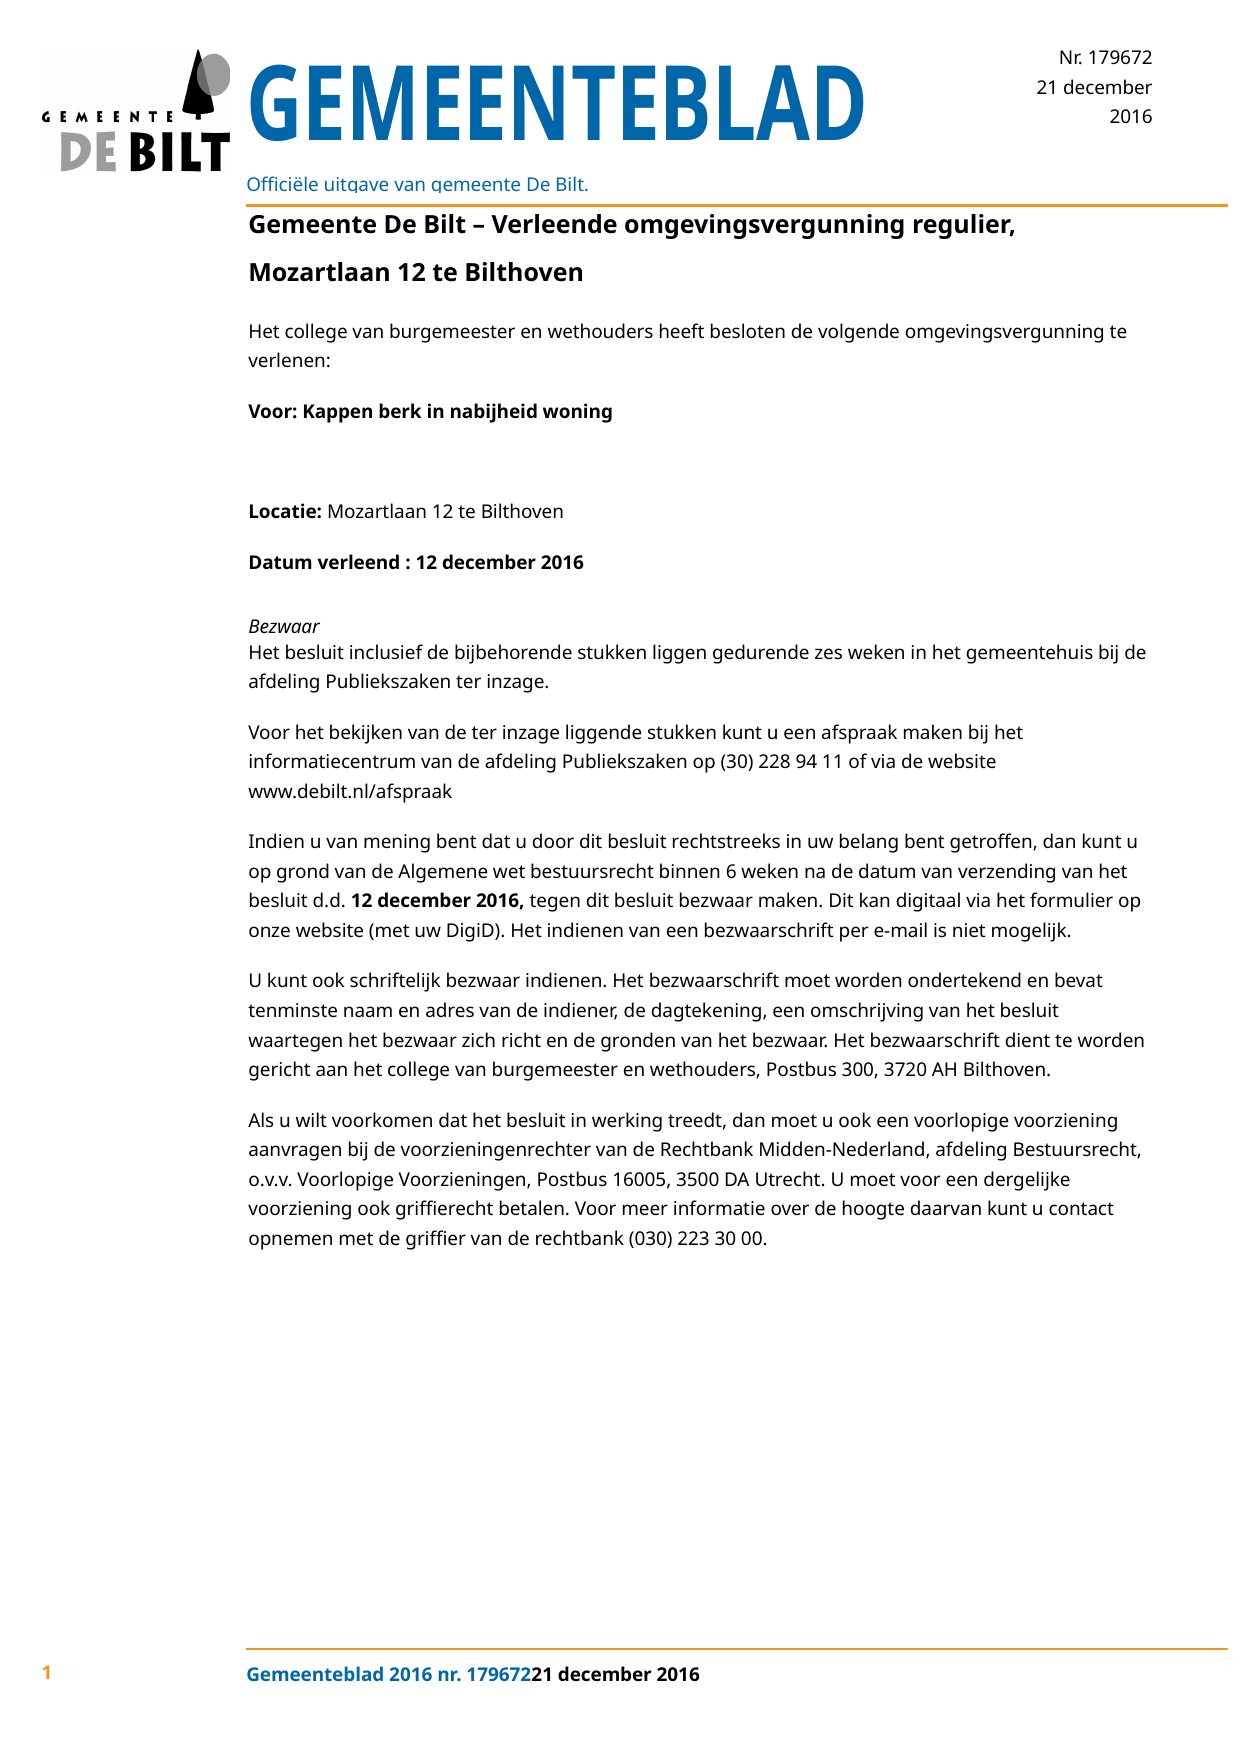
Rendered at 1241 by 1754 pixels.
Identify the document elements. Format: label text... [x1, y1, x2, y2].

text Voor: Kappen berk in nabijheid woning [248, 398, 1152, 424]
text Locatie: Mozartlaan 12 te Bilthoven [248, 499, 1152, 524]
text Het college van burgemeester en wethouders heeft besloten de volgende omgevingsvergunning te verlenen: [248, 318, 1152, 373]
text Bezwaar [248, 613, 1152, 639]
text Het besluit inclusief de bijbehorende stukken liggen gedurende zes weken in het gemeentehuis bij de afdeling Publiekszaken ter inzage. [248, 639, 1152, 694]
text Datum verleend : 12 december 2016 [248, 549, 1152, 575]
text Indien u van mening bent dat u door dit besluit rechtstreeks in uw belang bent getroffen, dan kunt u op grond van de Algemene wet bestuursrecht binnen 6 weken na de datum van verzending van het besluit d.d. 12 december 2016, tegen dit besluit bezwaar maken. Dit kan digitaal via het formulier op onze website (met uw DigiD). Het indienen van een bezwaarschrift per e-mail is niet mogelijk. [248, 828, 1152, 943]
text Voor het bekijken van de ter inzage liggende stukken kunt u een afspraak maken bij het informatiecentrum van de afdeling Publiekszaken op (30) 228 94 11 of via de website www.debilt.nl/afspraak [248, 719, 1152, 804]
text Gemeente De Bilt – Verleende omgevingsvergunning regulier, Mozartlaan 12 te Bilthoven [248, 207, 1152, 288]
text U kunt ook schriftelijk bezwaar indienen. Het bezwaarschrift moet worden ondertekend en bevat tenminste naam en adres van de indiener, de dagtekening, een omschrijving van het besluit waartegen het bezwaar zich richt en de gronden van het bezwaar. Het bezwaarschrift dient te worden gericht aan het college van burgemeester en wethouders, Postbus 300, 3720 AH Bilthoven. [248, 968, 1152, 1082]
text Als u wilt voorkomen dat het besluit in werking treedt, dan moet u ook een voorlopige voorziening aanvragen bij de voorzieningenrechter van de Rechtbank Midden-Nederland, afdeling Bestuursrecht, o.v.v. Voorlopige Voorzieningen, Postbus 16005, 3500 DA Utrecht. U moet voor een dergelijke voorziening ook griffierecht betalen. Voor meer informatie over de hoogte daarvan kunt u contact opnemen met de griffier van de rechtbank (030) 223 30 00. [248, 1107, 1152, 1251]
picture [41, 47, 231, 172]
